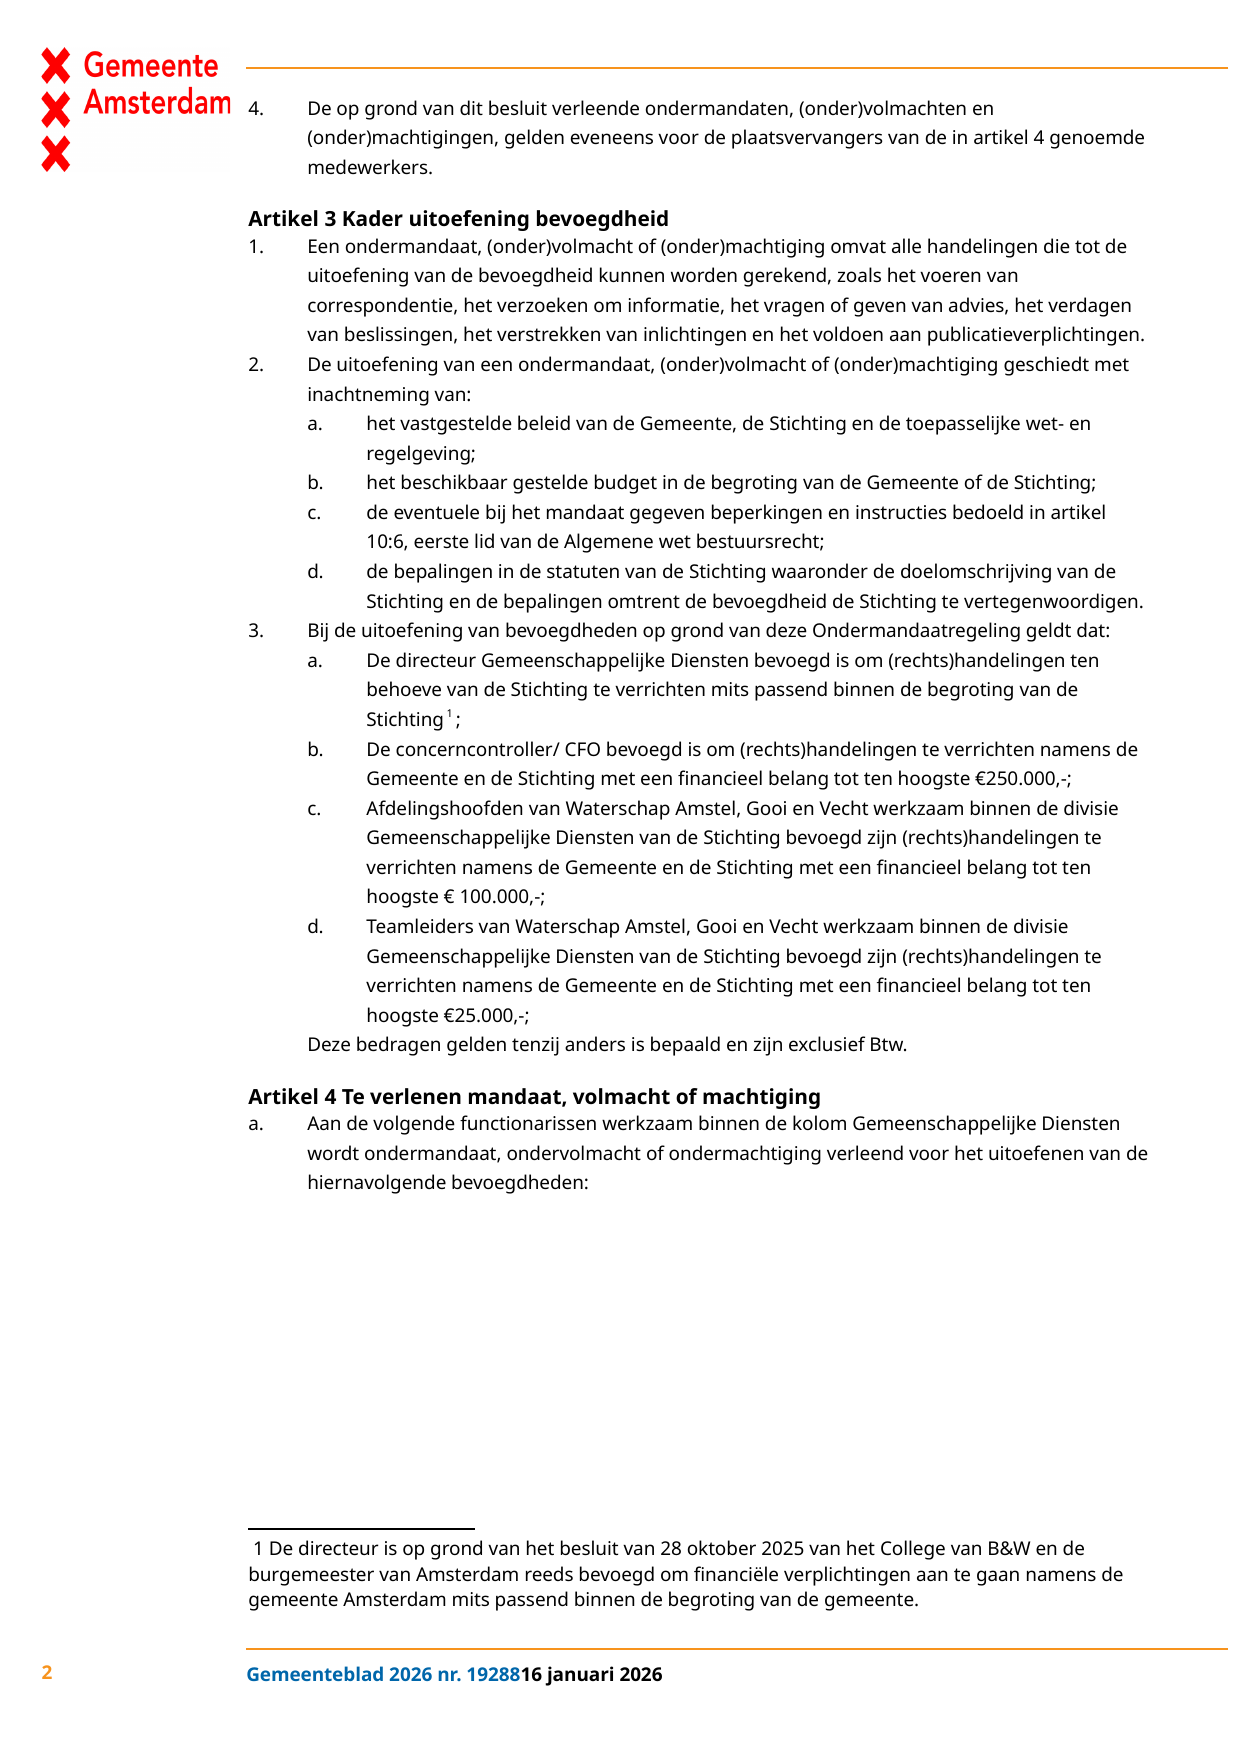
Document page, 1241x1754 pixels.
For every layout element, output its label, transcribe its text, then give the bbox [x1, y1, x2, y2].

list De op grond van dit besluit verleende ondermandaten, (onder)volmachten en (onder)machtigingen, gelden eveneens voor de plaatsvervangers van de in artikel 4 genoemde medewerkers. [248, 95, 1152, 180]
list De directeur is op grond van het besluit van 28 oktober 2025 van het College van B&W en de burgemeester van Amsterdam reeds bevoegd om financiële verplichtingen aan te gaan namens de gemeente Amsterdam mits passend binnen de begroting van de gemeente. [248, 1535, 1152, 1612]
list Teamleiders van Waterschap Amstel, Gooi en Vecht werkzaam binnen de divisie Gemeenschappelijke Diensten van de Stichting bevoegd zijn (rechts)handelingen te verrichten namens de Gemeente en de Stichting met een financieel belang tot ten hoogste €25.000,-; [307, 913, 1152, 1028]
list Afdelingshoofden van Waterschap Amstel, Gooi en Vecht werkzaam binnen de divisie Gemeenschappelijke Diensten van de Stichting bevoegd zijn (rechts)handelingen te verrichten namens de Gemeente en de Stichting met een financieel belang tot ten hoogste € 100.000,-; [307, 795, 1152, 909]
list De directeur Gemeenschappelijke Diensten bevoegd is om (rechts)handelingen ten behoeve van de Stichting te verrichten mits passend binnen de begroting van de Stichting; [307, 647, 1152, 732]
list Aan de volgende functionarissen werkzaam binnen de kolom Gemeenschappelijke Diensten wordt ondermandaat, ondervolmacht of ondermachtiging verleend voor het uitoefenen van de hiernavolgende bevoegdheden: [248, 1110, 1152, 1195]
list Deze bedragen gelden tenzij anders is bepaald en zijn exclusief Btw. [248, 1032, 1152, 1057]
list Een ondermandaat, (onder)volmacht of (onder)machtiging omvat alle handelingen die tot de uitoefening van de bevoegdheid kunnen worden gerekend, zoals het voeren van correspondentie, het verzoeken om informatie, het vragen of geven van advies, het verdagen van beslissingen, het verstrekken van inlichtingen en het voldoen aan publicatieverplichtingen. [248, 233, 1152, 347]
text Artikel 4 Te verlenen mandaat, volmacht of machtiging [248, 1082, 1152, 1110]
list de eventuele bij het mandaat gegeven beperkingen en instructies bedoeld in artikel 10:6, eerste lid van de Algemene wet bestuursrecht; [307, 499, 1152, 554]
list het beschikbaar gestelde budget in de begroting van de Gemeente of de Stichting; [307, 469, 1152, 495]
picture [41, 47, 231, 172]
list de bepalingen in de statuten van de Stichting waaronder de doelomschrijving van de Stichting en de bepalingen omtrent de bevoegdheid de Stichting te vertegenwoordigen. [307, 558, 1152, 613]
list het vastgestelde beleid van de Gemeente, de Stichting en de toepasselijke wet- en regelgeving; [307, 410, 1152, 466]
list De uitoefening van een ondermandaat, (onder)volmacht of (onder)machtiging geschiedt met inachtneming van: [248, 351, 1152, 406]
list Bij de uitoefening van bevoegdheden op grond van deze Ondermandaatregeling geldt dat: [248, 617, 1152, 643]
text Artikel 3 Kader uitoefening bevoegdheid [248, 204, 1152, 233]
list De concerncontroller/ CFO bevoegd is om (rechts)handelingen te verrichten namens de Gemeente en de Stichting met een financieel belang tot ten hoogste €250.000,-; [307, 736, 1152, 791]
